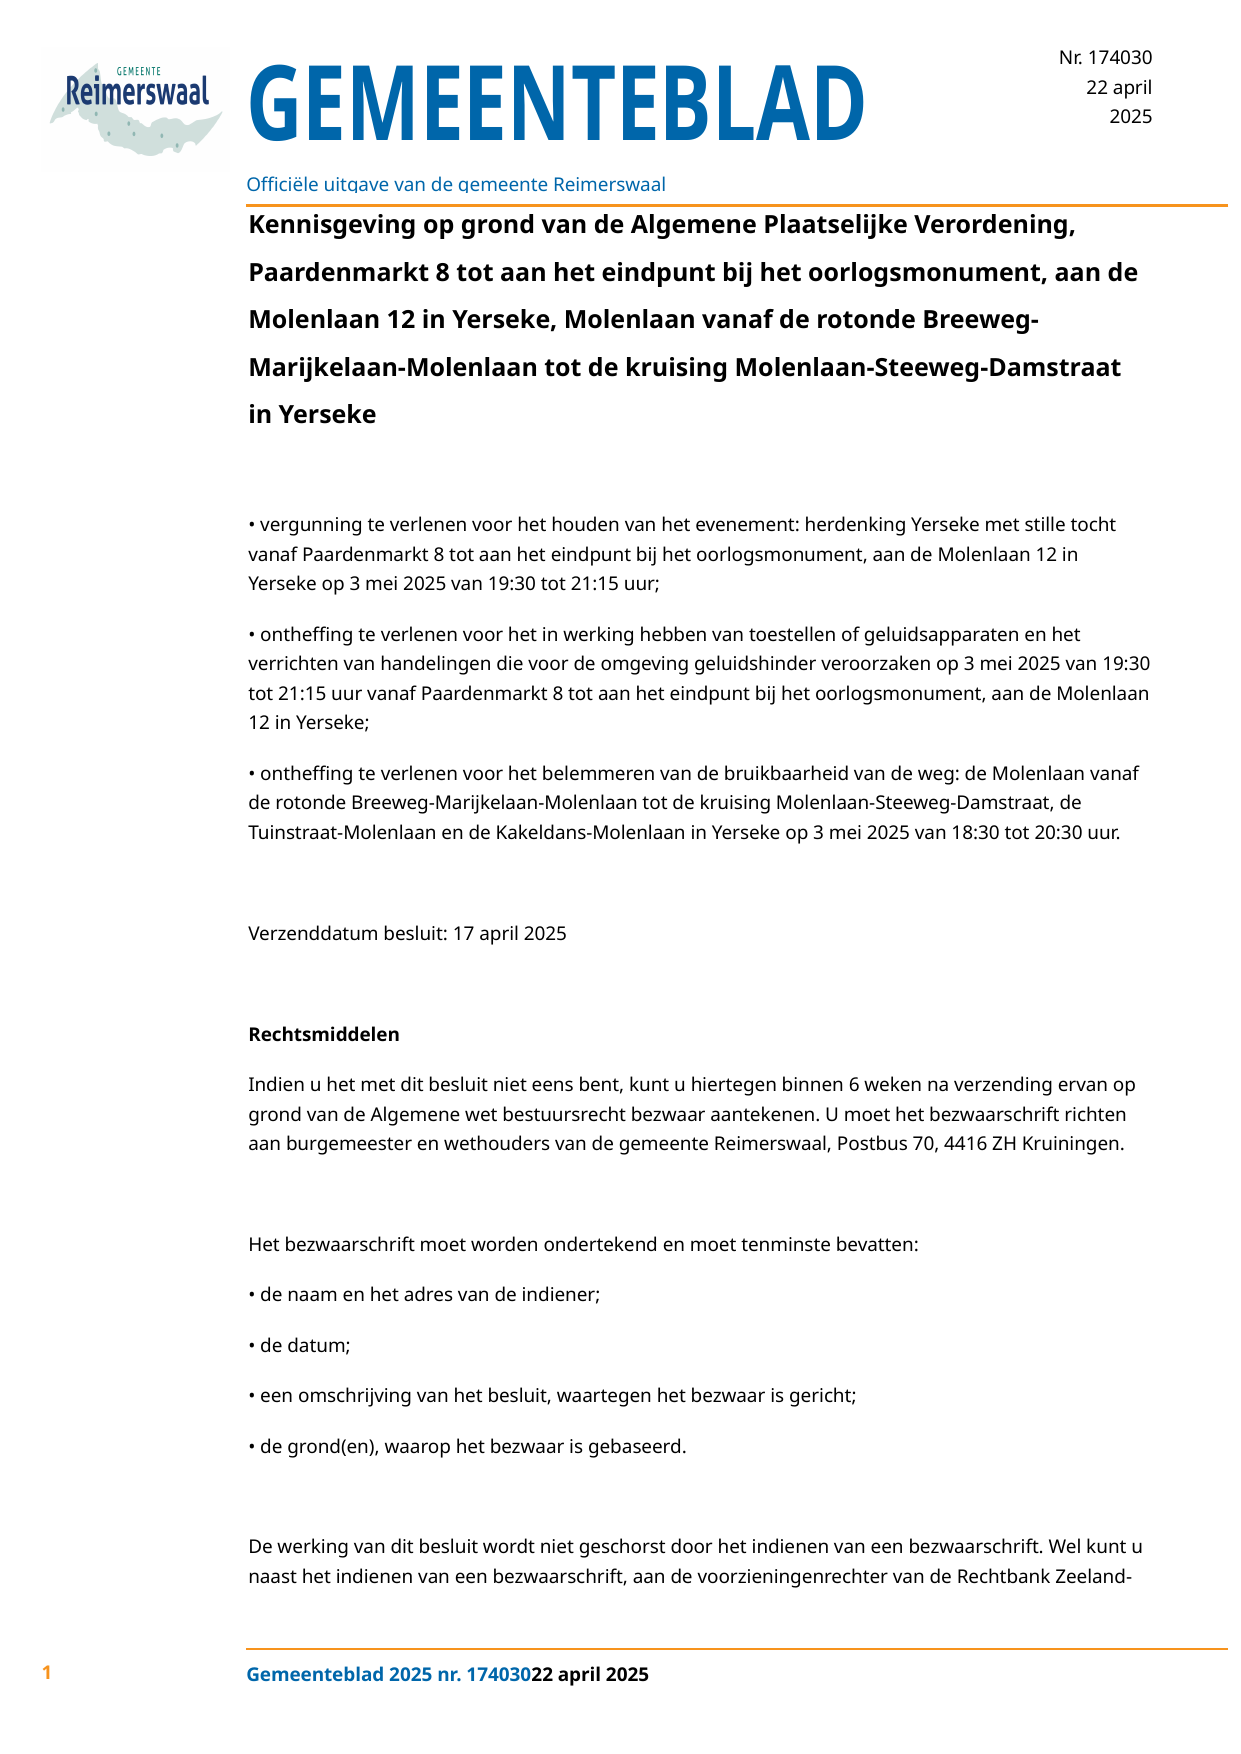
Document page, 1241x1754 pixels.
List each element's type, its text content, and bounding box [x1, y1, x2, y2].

text Het bezwaarschrift moet worden ondertekend en moet tenminste bevatten: [248, 1231, 1152, 1257]
text • een omschrijving van het besluit, waartegen het bezwaar is gericht; [248, 1382, 1152, 1408]
text Indien u het met dit besluit niet eens bent, kunt u hiertegen binnen 6 weken na verzending ervan op grond van de Algemene wet bestuursrecht bezwaar aantekenen. U moet het bezwaarschrift richten aan burgemeester en wethouders van de gemeente Reimerswaal, Postbus 70, 4416 ZH Kruiningen. [248, 1071, 1152, 1156]
text • de grond(en), waarop het bezwaar is gebaseerd. [248, 1433, 1152, 1458]
text De werking van dit besluit wordt niet geschorst door het indienen van een bezwaarschrift. Wel kunt u naast het indienen van een bezwaarschrift, aan de voorzieningenrechter van de Rechtbank Zeeland- [248, 1534, 1152, 1589]
picture [41, 47, 231, 172]
text Verzenddatum besluit: 17 april 2025 [248, 920, 1152, 946]
text • ontheffing te verlenen voor het belemmeren van de bruikbaarheid van de weg: de Molenlaan vanaf de rotonde Breeweg-Marijkelaan-Molenlaan tot de kruising Molenlaan-Steeweg-Damstraat, de Tuinstraat-Molenlaan en de Kakeldans-Molenlaan in Yerseke op 3 mei 2025 van 18:30 tot 20:30 uur. [248, 760, 1152, 845]
text • de naam en het adres van de indiener; [248, 1282, 1152, 1307]
text Rechtsmiddelen [248, 1021, 1152, 1046]
text Kennisgeving op grond van de Algemene Plaatselijke Verordening, Paardenmarkt 8 tot aan het eindpunt bij het oorlogsmonument, aan de Molenlaan 12 in Yerseke, Molenlaan vanaf de rotonde Breeweg-Marijkelaan-Molenlaan tot de kruising Molenlaan-Steeweg-Damstraat in Yerseke [248, 207, 1152, 431]
text • de datum; [248, 1332, 1152, 1358]
text • vergunning te verlenen voor het houden van het evenement: herdenking Yerseke met stille tocht vanaf Paardenmarkt 8 tot aan het eindpunt bij het oorlogsmonument, aan de Molenlaan 12 in Yerseke op 3 mei 2025 van 19:30 tot 21:15 uur; [248, 511, 1152, 596]
text • ontheffing te verlenen voor het in werking hebben van toestellen of geluidsapparaten en het verrichten van handelingen die voor de omgeving geluidshinder veroorzaken op 3 mei 2025 van 19:30 tot 21:15 uur vanaf Paardenmarkt 8 tot aan het eindpunt bij het oorlogsmonument, aan de Molenlaan 12 in Yerseke; [248, 621, 1152, 735]
